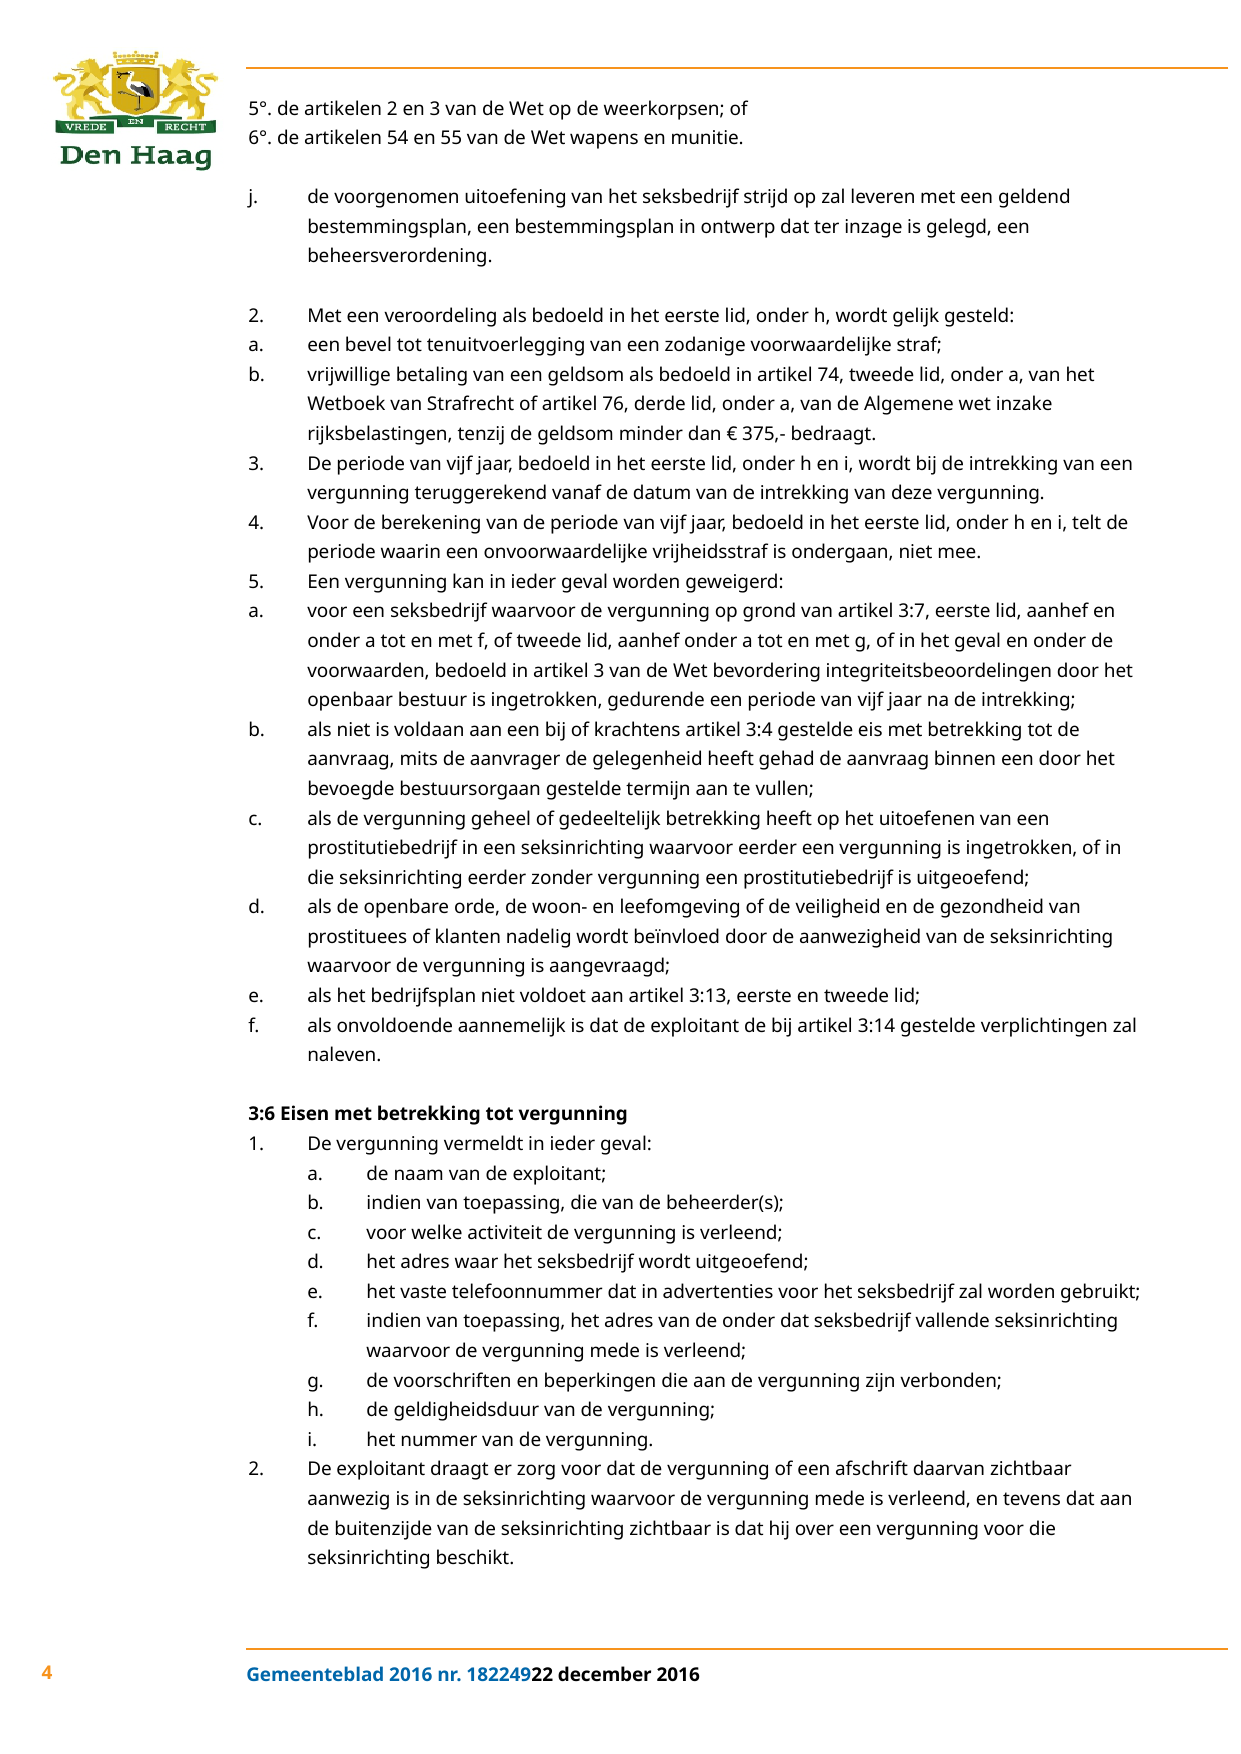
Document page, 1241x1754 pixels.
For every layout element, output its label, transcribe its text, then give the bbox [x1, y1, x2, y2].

list indien van toepassing, het adres van de onder dat seksbedrijf vallende seksinrichting waarvoor de vergunning mede is verleend; [307, 1308, 1152, 1363]
text 6°. de artikelen 54 en 55 van de Wet wapens en munitie. [248, 124, 1152, 150]
text 3:6 Eisen met betrekking tot vergunning [248, 1101, 1152, 1126]
list Een vergunning kan in ieder geval worden geweigerd: [248, 568, 1152, 594]
list vrijwillige betaling van een geldsom als bedoeld in artikel 74, tweede lid, onder a, van het Wetboek van Strafrecht of artikel 76, derde lid, onder a, van de Algemene wet inzake rijksbelastingen, tenzij de geldsom minder dan € 375,- bedraagt. [248, 361, 1152, 446]
list De periode van vijf jaar, bedoeld in het eerste lid, onder h en i, wordt bij de intrekking van een vergunning teruggerekend vanaf de datum van de intrekking van deze vergunning. [248, 450, 1152, 505]
list als de openbare orde, de woon- en leefomgeving of de veiligheid en de gezondheid van prostituees of klanten nadelig wordt beïnvloed door de aanwezigheid van de seksinrichting waarvoor de vergunning is aangevraagd; [248, 893, 1152, 978]
list de geldigheidsduur van de vergunning; [307, 1396, 1152, 1422]
list het adres waar het seksbedrijf wordt uitgeoefend; [307, 1248, 1152, 1274]
list Met een veroordeling als bedoeld in het eerste lid, onder h, wordt gelijk gesteld: [248, 302, 1152, 328]
list als niet is voldaan aan een bij of krachtens artikel 3:4 gestelde eis met betrekking tot de aanvraag, mits de aanvrager de gelegenheid heeft gehad de aanvraag binnen een door het bevoegde bestuursorgaan gestelde termijn aan te vullen; [248, 716, 1152, 801]
list De exploitant draagt er zorg voor dat de vergunning of een afschrift daarvan zichtbaar aanwezig is in de seksinrichting waarvoor de vergunning mede is verleend, en tevens dat aan de buitenzijde van de seksinrichting zichtbaar is dat hij over een vergunning voor die seksinrichting beschikt. [248, 1456, 1152, 1570]
list als het bedrijfsplan niet voldoet aan artikel 3:13, eerste en tweede lid; [248, 982, 1152, 1008]
text 5°. de artikelen 2 en 3 van de Wet op de weerkorpsen; of [248, 95, 1152, 121]
list het nummer van de vergunning. [307, 1426, 1152, 1452]
list als onvoldoende aannemelijk is dat de exploitant de bij artikel 3:14 gestelde verplichtingen zal naleven. [248, 1012, 1152, 1067]
list voor een seksbedrijf waarvoor de vergunning op grond van artikel 3:7, eerste lid, aanhef en onder a tot en met f, of tweede lid, aanhef onder a tot en met g, of in het geval en onder de voorwaarden, bedoeld in artikel 3 van de Wet bevordering integriteitsbeoordelingen door het openbaar bestuur is ingetrokken, gedurende een periode van vijf jaar na de intrekking; [248, 598, 1152, 712]
list Voor de berekening van de periode van vijf jaar, bedoeld in het eerste lid, onder h en i, telt de periode waarin een onvoorwaardelijke vrijheidsstraf is ondergaan, niet mee. [248, 509, 1152, 564]
list de voorgenomen uitoefening van het seksbedrijf strijd op zal leveren met een geldend bestemmingsplan, een bestemmingsplan in ontwerp dat ter inzage is gelegd, een beheersverordening. [248, 183, 1152, 268]
list De vergunning vermeldt in ieder geval: [248, 1130, 1152, 1156]
list de naam van de exploitant; [307, 1160, 1152, 1186]
list voor welke activiteit de vergunning is verleend; [307, 1219, 1152, 1245]
list het vaste telefoonnummer dat in advertenties voor het seksbedrijf zal worden gebruikt; [307, 1278, 1152, 1304]
picture [41, 47, 231, 172]
list indien van toepassing, die van de beheerder(s); [307, 1189, 1152, 1215]
list een bevel tot tenuitvoerlegging van een zodanige voorwaardelijke straf; [248, 331, 1152, 357]
list als de vergunning geheel of gedeeltelijk betrekking heeft op het uitoefenen van een prostitutiebedrijf in een seksinrichting waarvoor eerder een vergunning is ingetrokken, of in die seksinrichting eerder zonder vergunning een prostitutiebedrijf is uitgeoefend; [248, 805, 1152, 890]
list de voorschriften en beperkingen die aan de vergunning zijn verbonden; [307, 1367, 1152, 1393]
